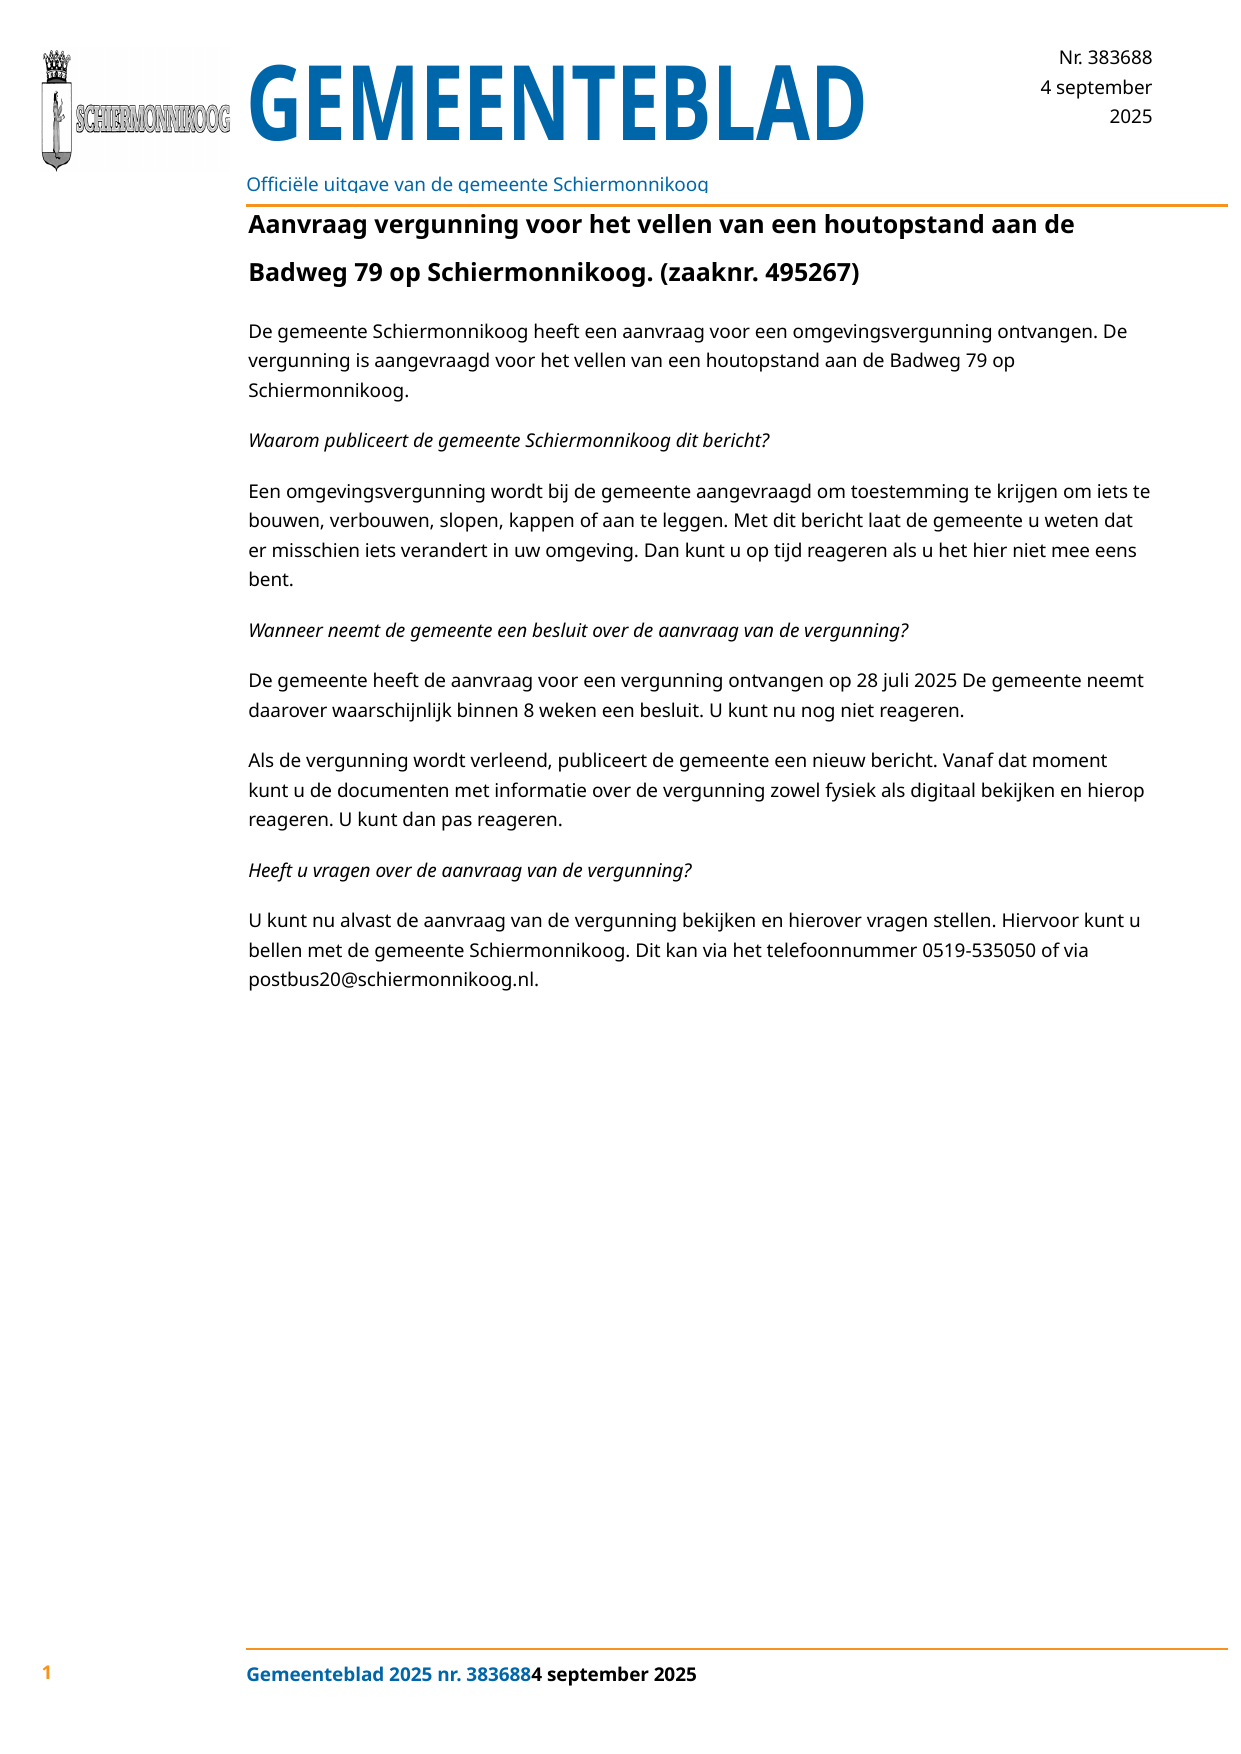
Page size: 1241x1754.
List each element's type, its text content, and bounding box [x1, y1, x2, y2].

text Aanvraag vergunning voor het vellen van een houtopstand aan de Badweg 79 op Schiermonnikoog. (zaaknr. 495267) [248, 207, 1152, 288]
text U kunt nu alvast de aanvraag van de vergunning bekijken en hierover vragen stellen. Hiervoor kunt u bellen met de gemeente Schiermonnikoog. Dit kan via het telefoonnummer 0519-535050 of via postbus20@schiermonnikoog.nl. [248, 907, 1152, 992]
text Een omgevingsvergunning wordt bij de gemeente aangevraagd om toestemming te krijgen om iets te bouwen, verbouwen, slopen, kappen of aan te leggen. Met dit bericht laat de gemeente u weten dat er misschien iets verandert in uw omgeving. Dan kunt u op tijd reageren als u het hier niet mee eens bent. [248, 478, 1152, 592]
picture [41, 47, 231, 172]
text Als de vergunning wordt verleend, publiceert de gemeente een nieuw bericht. Vanaf dat moment kunt u de documenten met informatie over de vergunning zowel fysiek als digitaal bekijken en hierop reageren. U kunt dan pas reageren. [248, 747, 1152, 832]
text Wanneer neemt de gemeente een besluit over de aanvraag van de vergunning? [248, 617, 1152, 643]
text De gemeente Schiermonnikoog heeft een aanvraag voor een omgevingsvergunning ontvangen. De vergunning is aangevraagd voor het vellen van een houtopstand aan de Badweg 79 op Schiermonnikoog. [248, 318, 1152, 403]
text Heeft u vragen over de aanvraag van de vergunning? [248, 857, 1152, 883]
text De gemeente heeft de aanvraag voor een vergunning ontvangen op 28 juli 2025 De gemeente neemt daarover waarschijnlijk binnen 8 weken een besluit. U kunt nu nog niet reageren. [248, 667, 1152, 723]
text Waarom publiceert de gemeente Schiermonnikoog dit bericht? [248, 427, 1152, 453]
